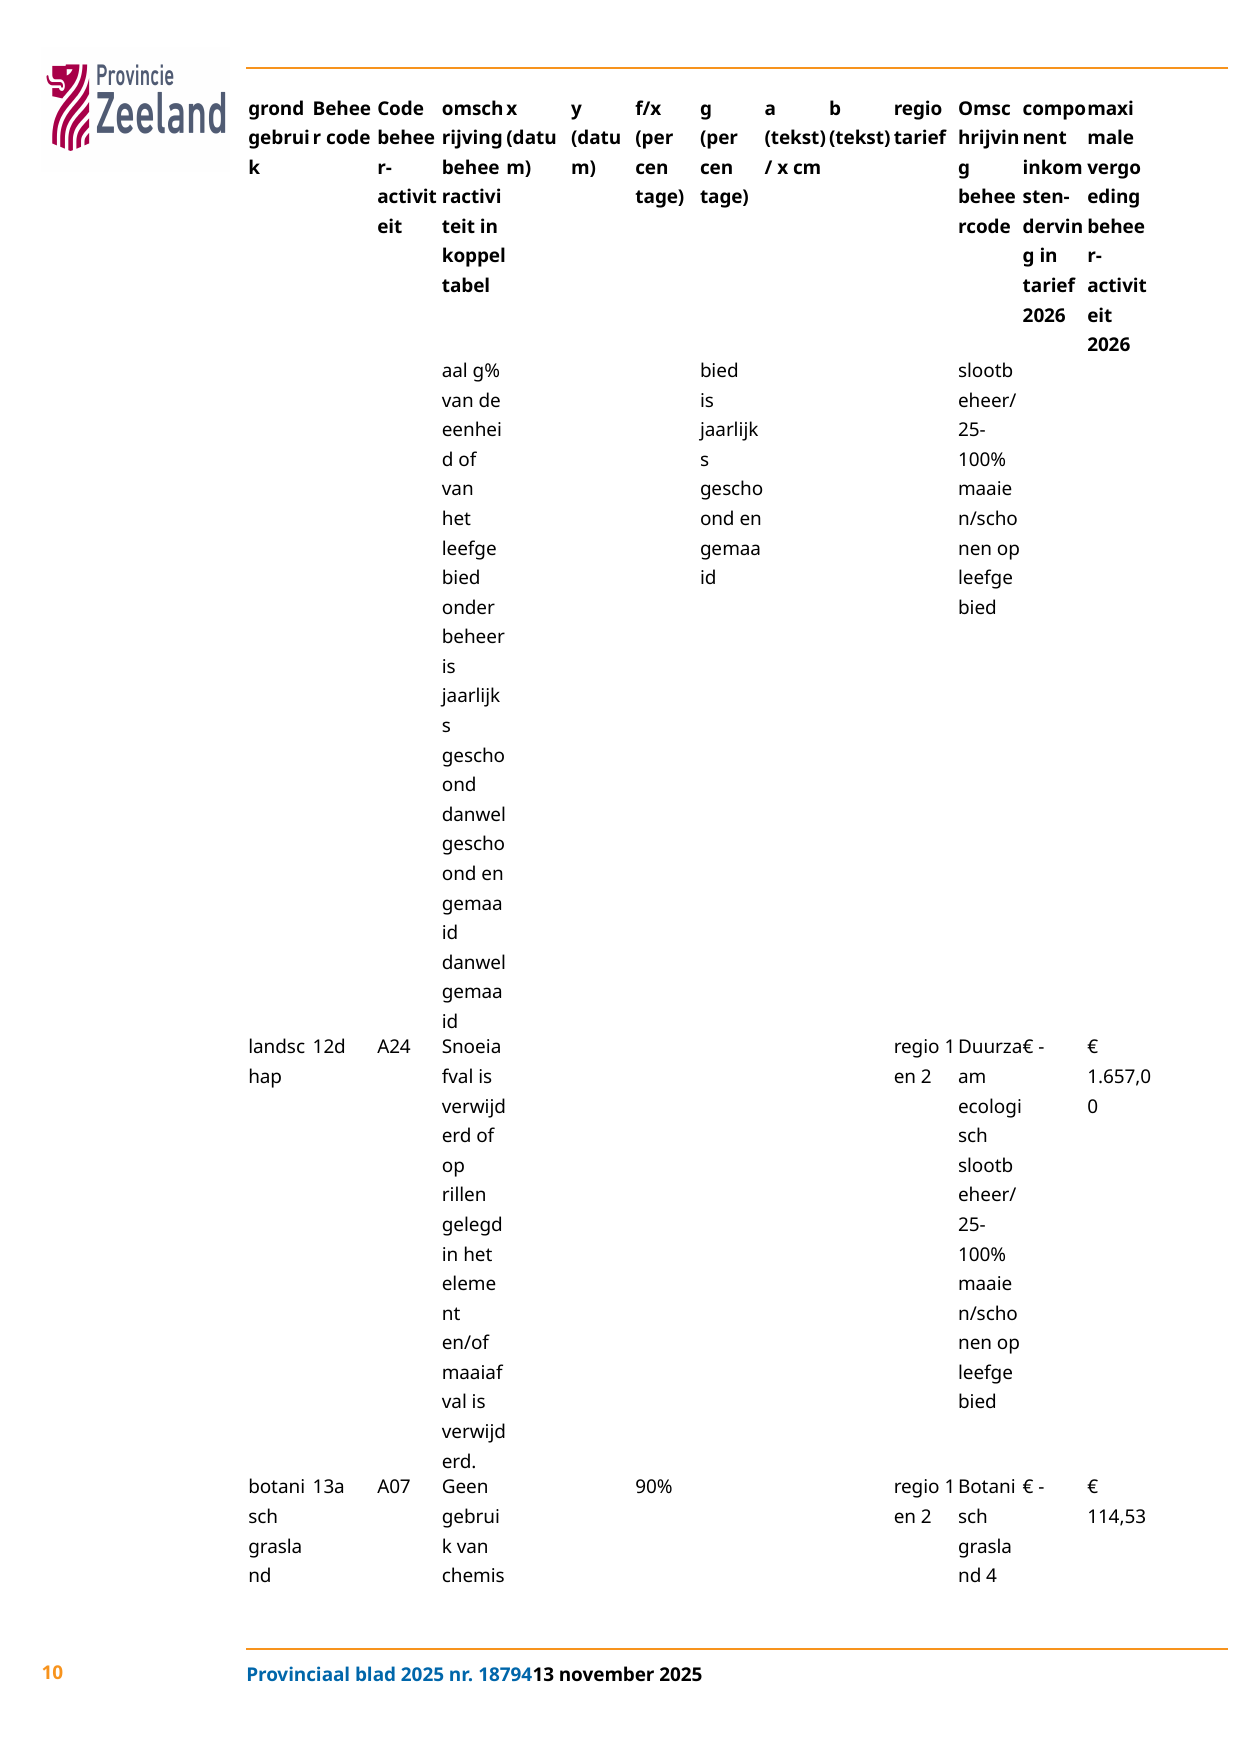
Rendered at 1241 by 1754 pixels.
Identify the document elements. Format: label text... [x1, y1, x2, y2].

table_cell Snoeiafval is verwijderd of op rillen gelegd in het element en/of maaiafval is verwijderd. [442, 1034, 506, 1474]
table_cell [313, 357, 377, 1034]
table_cell [506, 357, 571, 1034]
table_cell [894, 357, 958, 1034]
table_header y (datum) [571, 95, 635, 357]
table_cell A24 [377, 1034, 442, 1474]
table_cell 12d [313, 1034, 377, 1474]
table_header regio tarief [894, 95, 958, 357]
table_cell [635, 357, 700, 1034]
table_cell [571, 1474, 635, 1588]
table_cell Duurzaam ecologisch slootbeheer/ 25-100% maaien/schonen op leefgebied [958, 1034, 1022, 1474]
table_header grond gebruik [248, 95, 312, 357]
table_cell [700, 1474, 764, 1588]
table_cell € - [1023, 1034, 1087, 1474]
table_cell landschap [248, 1034, 312, 1474]
table_cell [764, 357, 829, 1034]
table_header g (per cen tage) [700, 95, 764, 357]
table_header f/x (per cen tage) [635, 95, 700, 357]
table_header a (tekst) / x cm [764, 95, 829, 357]
table_header maximale vergoeding beheer-activiteit 2026 [1087, 95, 1152, 357]
table_cell [377, 357, 442, 1034]
table_cell Botanisch grasland 4 [958, 1474, 1022, 1588]
table_cell [764, 1034, 829, 1474]
table_cell 90% [635, 1474, 700, 1588]
table_cell regio 1 en 2 [894, 1474, 958, 1588]
table_cell [764, 1474, 829, 1588]
table_header x (datum) [506, 95, 571, 357]
table_cell regio 1 en 2 [894, 1034, 958, 1474]
table_cell aal g% van de eenheid of van het leefgebied onder beheer is jaarlijks geschoond danwel geschoond en gemaaid danwel gemaaid [442, 357, 506, 1034]
table_cell [829, 1474, 893, 1588]
table_cell [506, 1474, 571, 1588]
table_cell Geen gebruik van chemis [442, 1474, 506, 1588]
picture [41, 47, 231, 172]
table_cell € - [1023, 1474, 1087, 1588]
table_cell [571, 1034, 635, 1474]
table_header component inkomsten-derving in tarief 2026 [1023, 95, 1087, 357]
table_cell [829, 1034, 893, 1474]
table_cell [829, 357, 893, 1034]
table_cell bied is jaarlijks geschoond en gemaaid [700, 357, 764, 1034]
table_cell [248, 357, 312, 1034]
table_cell € 1.657,00 [1087, 1034, 1152, 1474]
table_cell A07 [377, 1474, 442, 1588]
table_cell [1087, 357, 1152, 1034]
table_cell [571, 357, 635, 1034]
table_cell [700, 1034, 764, 1474]
table_header Beheer code [313, 95, 377, 357]
table_cell [635, 1034, 700, 1474]
table_cell € 114,53 [1087, 1474, 1152, 1588]
table_header Code beheer-activiteit [377, 95, 442, 357]
table_header Omschrijving beheercode [958, 95, 1022, 357]
table_header omschrijving beheeractiviteit in koppeltabel [442, 95, 506, 357]
table_cell 13a [313, 1474, 377, 1588]
table_cell [506, 1034, 571, 1474]
table_cell botanisch grasland [248, 1474, 312, 1588]
table_header b (tekst) [829, 95, 893, 357]
table_cell slootbeheer/ 25-100% maaien/schonen op leefgebied [958, 357, 1022, 1034]
table_cell [1023, 357, 1087, 1034]
